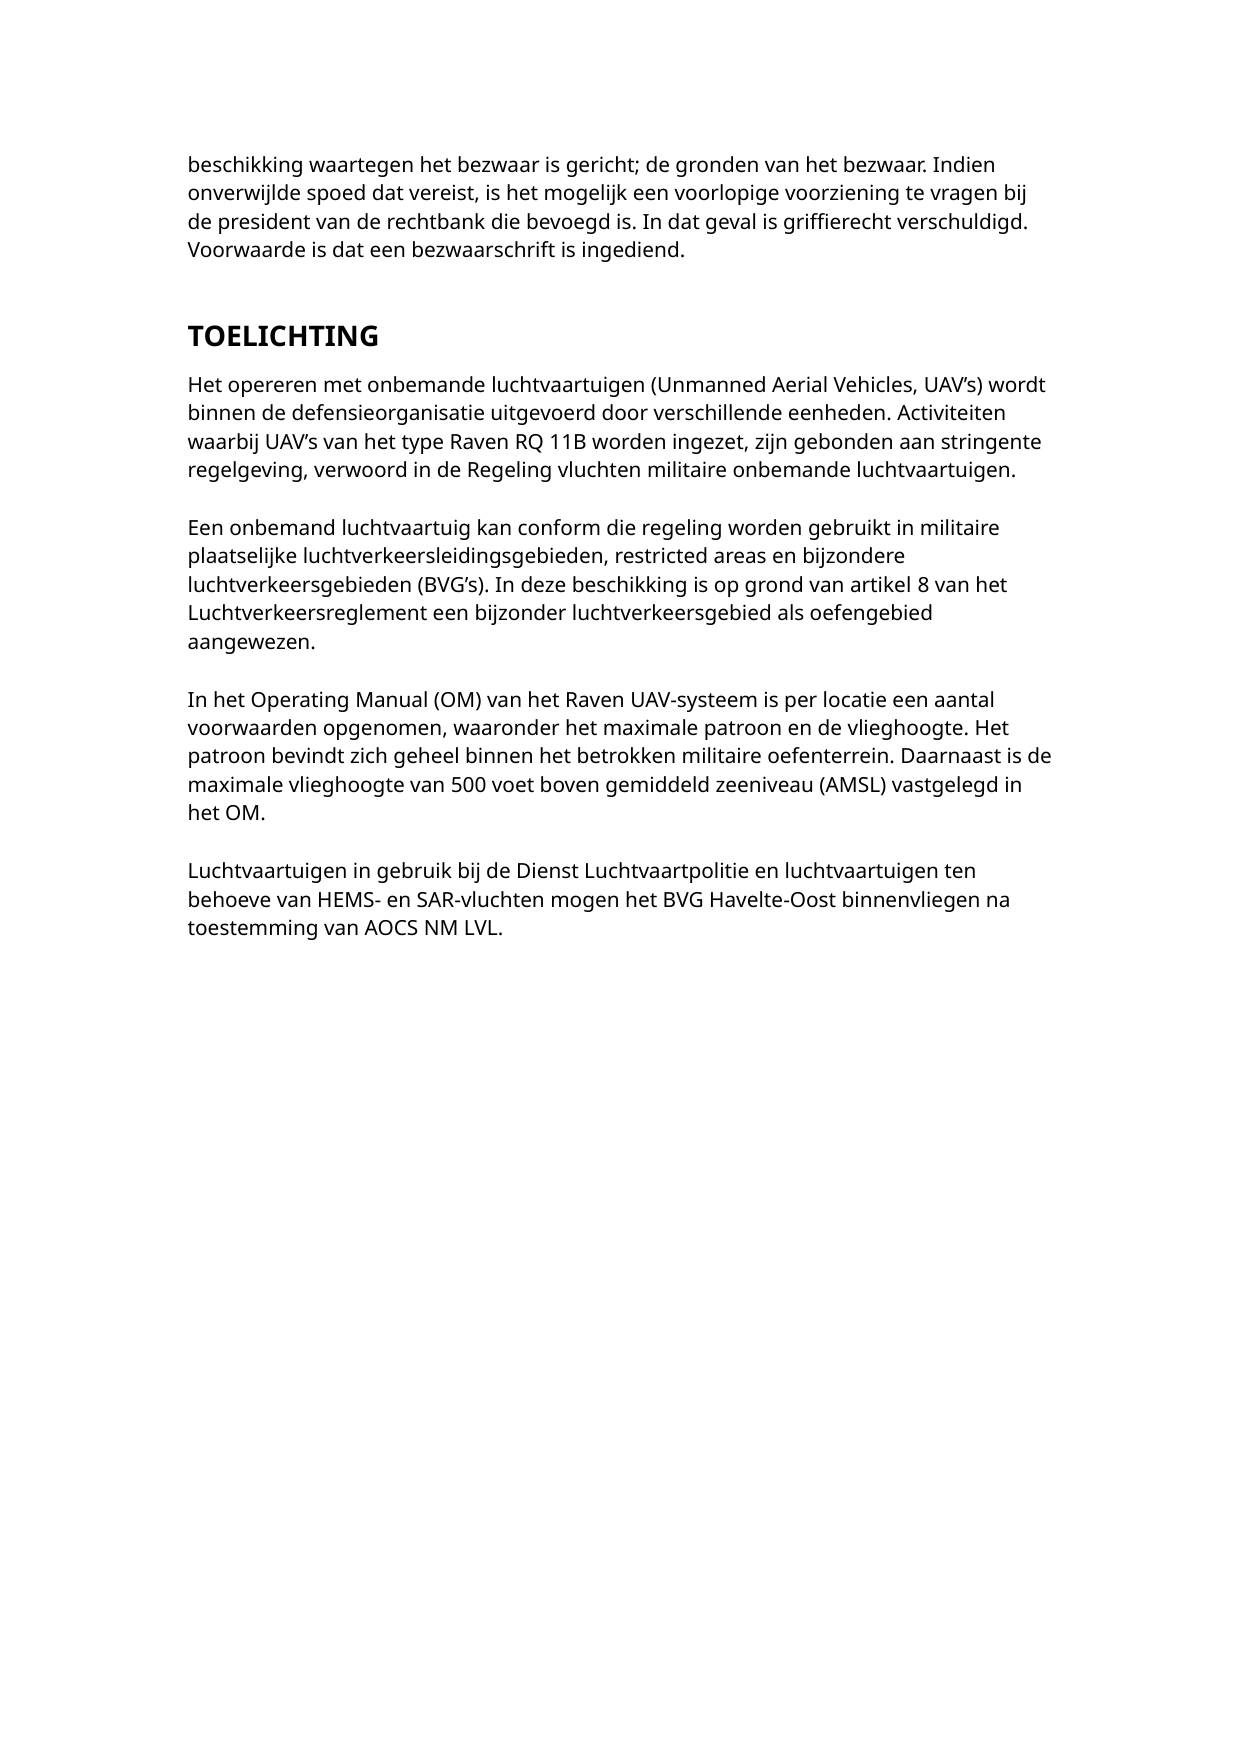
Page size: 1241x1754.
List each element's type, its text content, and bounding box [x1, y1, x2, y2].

text Luchtvaartuigen in gebruik bij de Dienst Luchtvaartpolitie en luchtvaartuigen ten behoeve van HEMS- en SAR-vluchten mogen het BVG Havelte-Oost binnenvliegen na toestemming van AOCS NM LVL. [187, 856, 1053, 942]
text Het opereren met onbemande luchtvaartuigen (Unmanned Aerial Vehicles, UAV’s) wordt binnen de defensieorganisatie uitgevoerd door verschillende eenheden. Activiteiten waarbij UAV’s van het type Raven RQ 11B worden ingezet, zijn gebonden aan stringente regelgeving, verwoord in de Regeling vluchten militaire onbemande luchtvaartuigen. [187, 370, 1053, 484]
text In het Operating Manual (OM) van het Raven UAV-systeem is per locatie een aantal voorwaarden opgenomen, waaronder het maximale patroon en de vlieghoogte. Het patroon bevindt zich geheel binnen het betrokken militaire oefenterrein. Daarnaast is de maximale vlieghoogte van 500 voet boven gemiddeld zeeniveau (AMSL) vastgelegd in het OM. [187, 685, 1053, 827]
subtitle TOELICHTING [187, 316, 1053, 355]
text Een onbemand luchtvaartuig kan conform die regeling worden gebruikt in militaire plaatselijke luchtverkeersleidingsgebieden, restricted areas en bijzondere luchtverkeersgebieden (BVG’s). In deze beschikking is op grond van artikel 8 van het Luchtverkeersreglement een bijzonder luchtverkeersgebied als oefengebied aangewezen. [187, 513, 1053, 655]
text beschikking waartegen het bezwaar is gericht; de gronden van het bezwaar. Indien onverwijlde spoed dat vereist, is het mogelijk een voorlopige voorziening te vragen bij de president van de rechtbank die bevoegd is. In dat geval is griffierecht verschuldigd. Voorwaarde is dat een bezwaarschrift is ingediend. [187, 150, 1053, 264]
